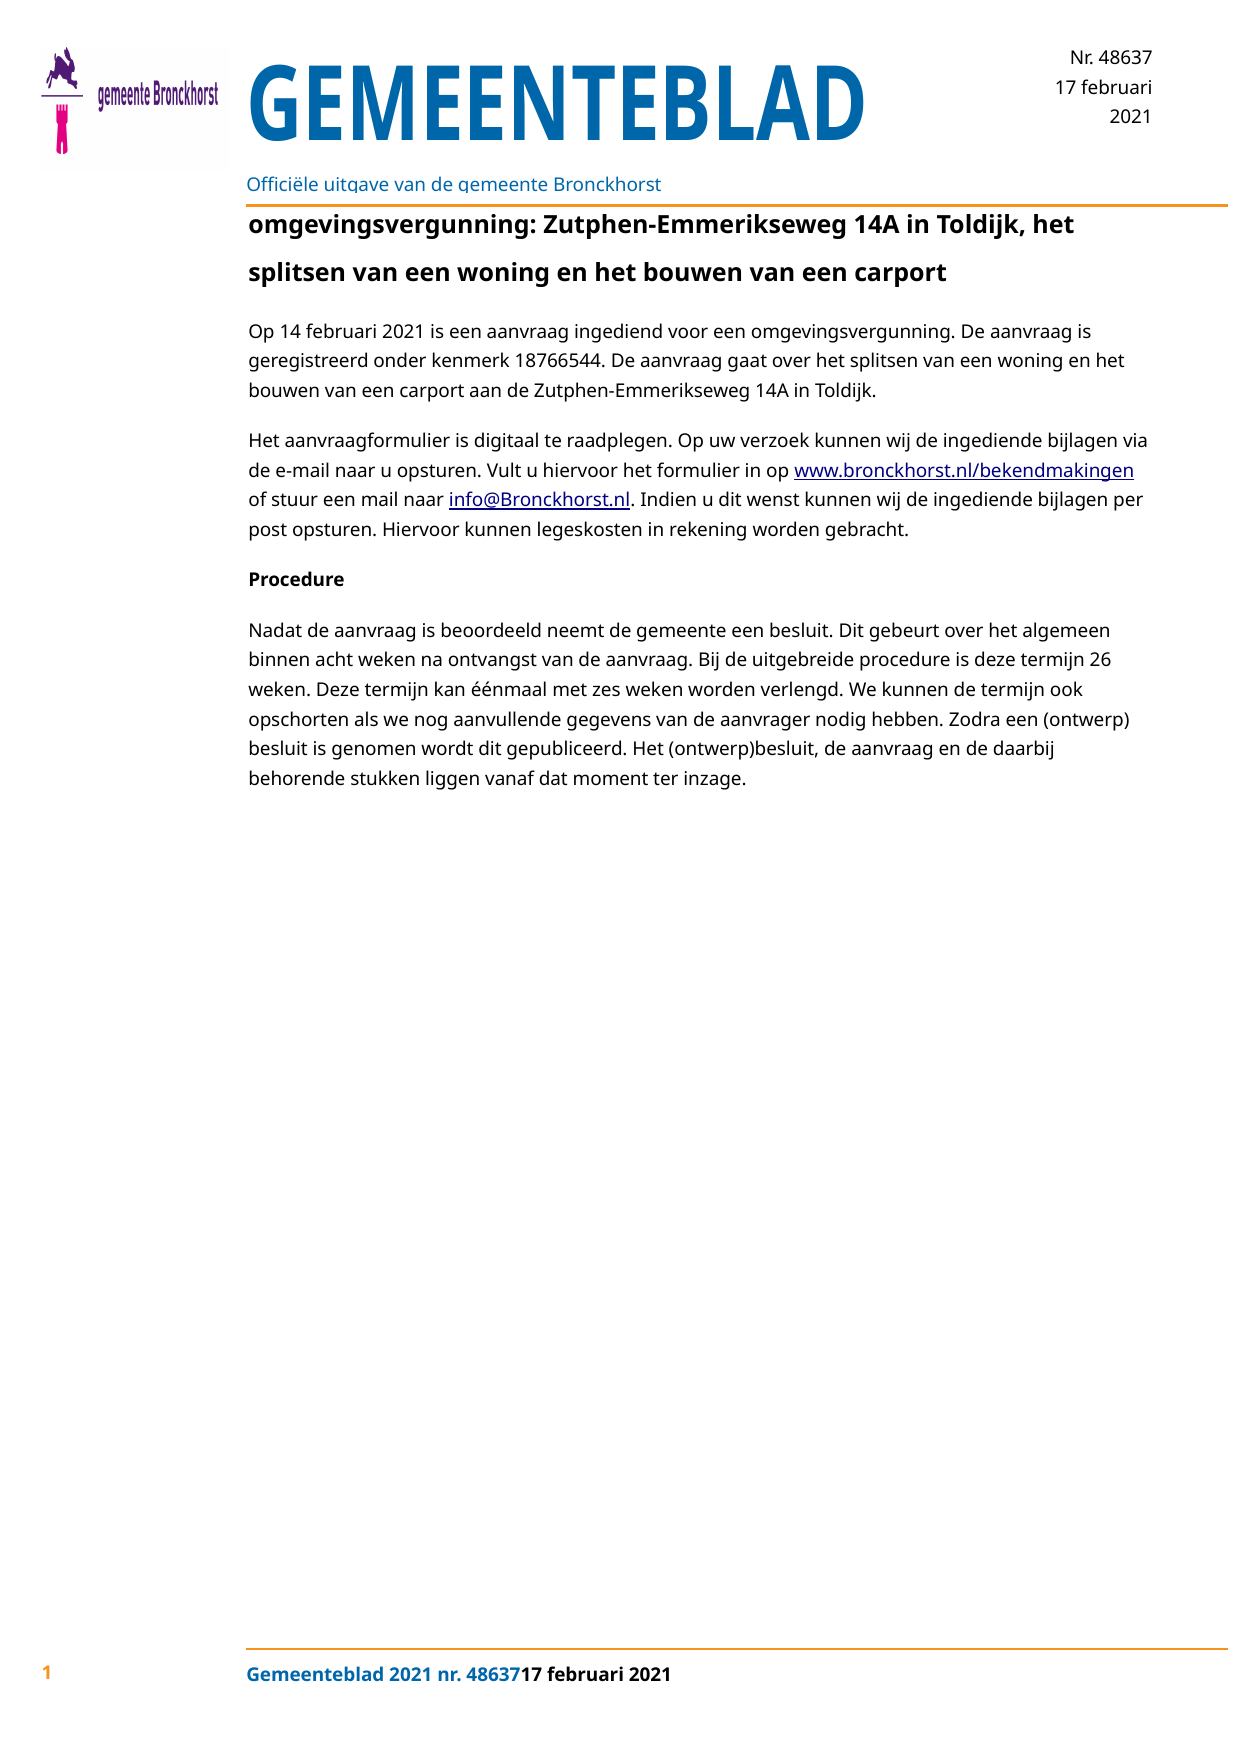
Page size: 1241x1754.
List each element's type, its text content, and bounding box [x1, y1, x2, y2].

text Het aanvraagformulier is digitaal te raadplegen. Op uw verzoek kunnen wij de ingediende bijlagen via de e-mail naar u opsturen. Vult u hiervoor het formulier in op www.bronckhorst.nl/bekendmakingen of stuur een mail naar info@Bronckhorst.nl. Indien u dit wenst kunnen wij de ingediende bijlagen per post opsturen. Hiervoor kunnen legeskosten in rekening worden gebracht. [248, 427, 1152, 542]
text Procedure [248, 567, 1152, 592]
picture [41, 47, 231, 172]
text omgevingsvergunning: Zutphen-Emmerikseweg 14A in Toldijk, het splitsen van een woning en het bouwen van een carport [248, 207, 1152, 288]
text Op 14 februari 2021 is een aanvraag ingediend voor een omgevingsvergunning. De aanvraag is geregistreerd onder kenmerk 18766544. De aanvraag gaat over het splitsen van een woning en het bouwen van een carport aan de Zutphen-Emmerikseweg 14A in Toldijk. [248, 318, 1152, 403]
text Nadat de aanvraag is beoordeeld neemt de gemeente een besluit. Dit gebeurt over het algemeen binnen acht weken na ontvangst van de aanvraag. Bij de uitgebreide procedure is deze termijn 26 weken. Deze termijn kan éénmaal met zes weken worden verlengd. We kunnen de termijn ook opschorten als we nog aanvullende gegevens van de aanvrager nodig hebben. Zodra een (ontwerp) besluit is genomen wordt dit gepubliceerd. Het (ontwerp)besluit, de aanvraag en de daarbij behorende stukken liggen vanaf dat moment ter inzage. [248, 617, 1152, 791]
